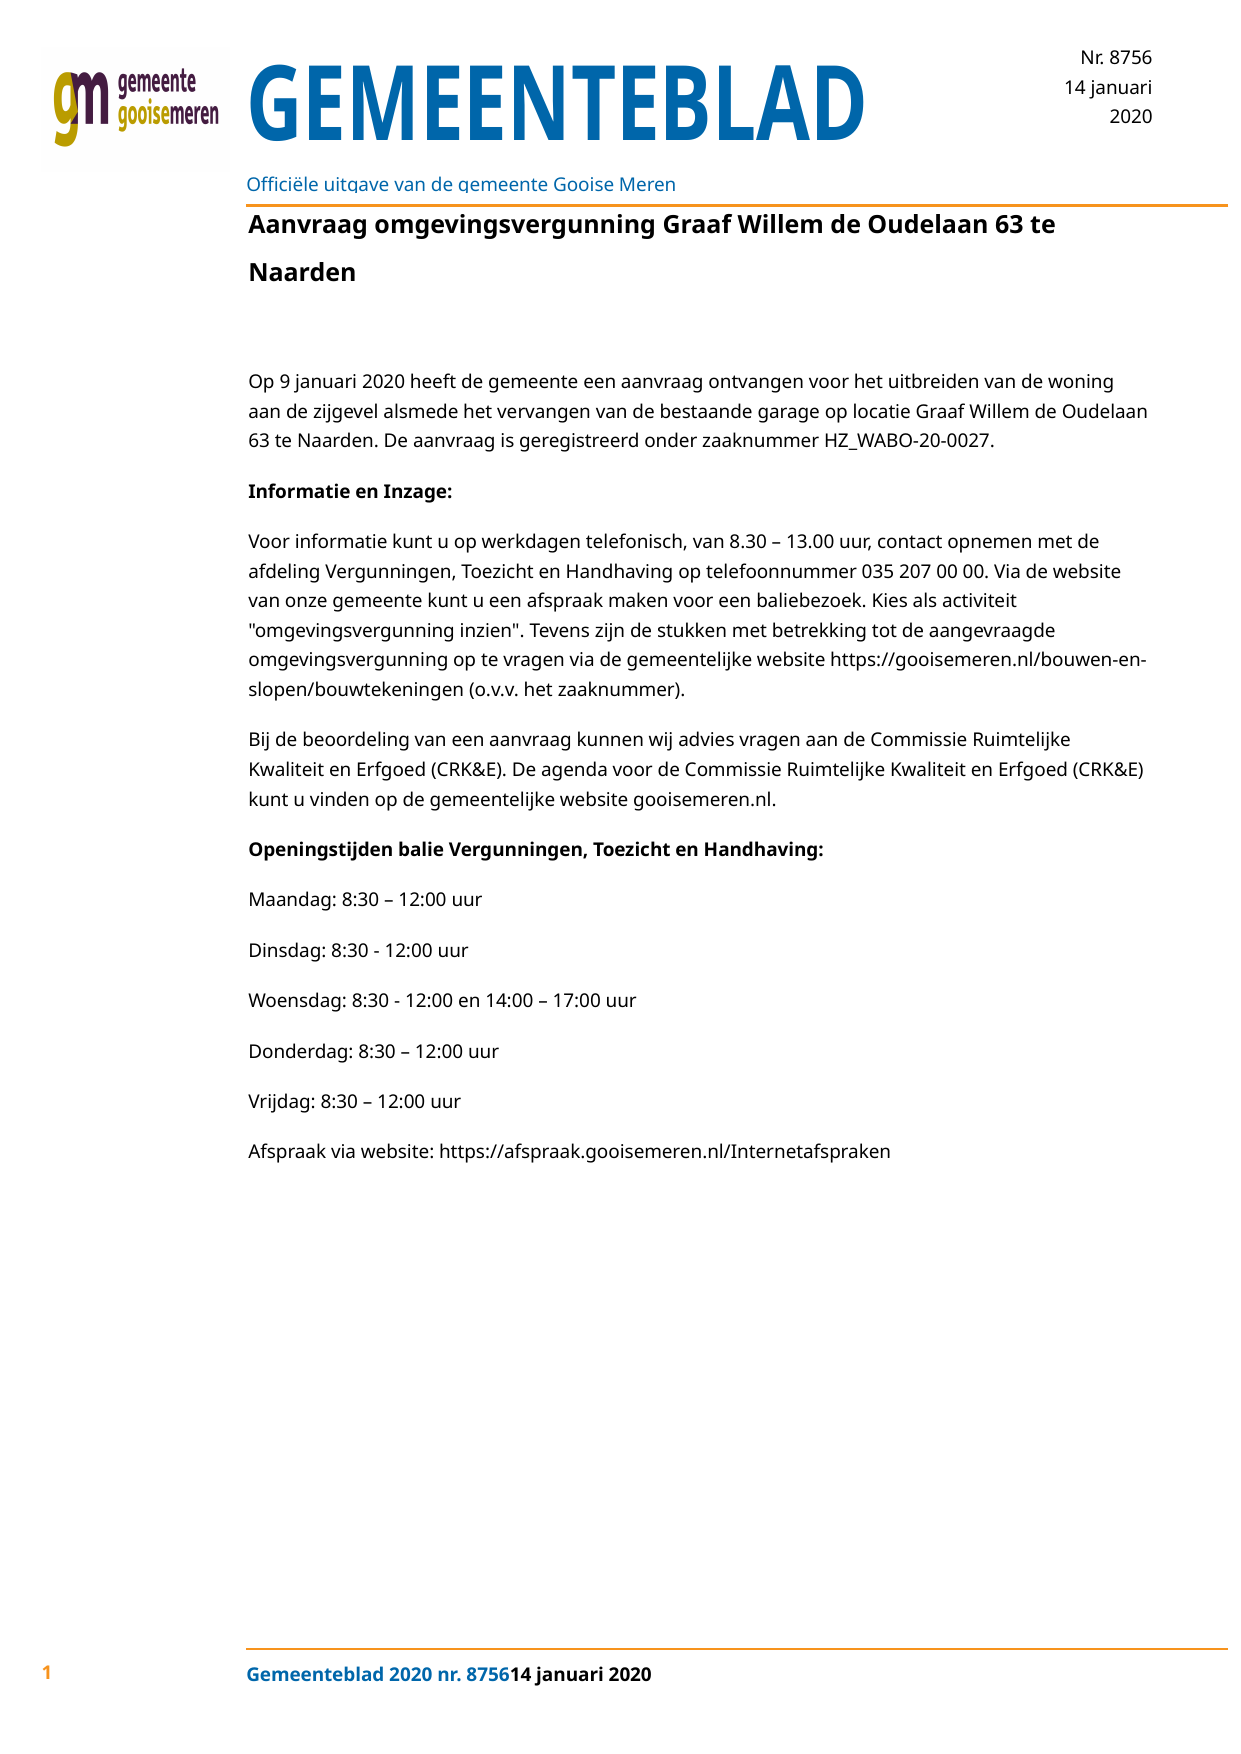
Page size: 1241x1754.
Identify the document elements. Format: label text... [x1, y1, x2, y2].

text Voor informatie kunt u op werkdagen telefonisch, van 8.30 – 13.00 uur, contact opnemen met de afdeling Vergunningen, Toezicht en Handhaving op telefoonnummer 035 207 00 00. Via de website van onze gemeente kunt u een afspraak maken voor een baliebezoek. Kies als activiteit "omgevingsvergunning inzien". Tevens zijn de stukken met betrekking tot de aangevraagde omgevingsvergunning op te vragen via de gemeentelijke website https://gooisemeren.nl/bouwen-en-slopen/bouwtekeningen (o.v.v. het zaaknummer). [248, 528, 1152, 702]
text Woensdag: 8:30 - 12:00 en 14:00 – 17:00 uur [248, 987, 1152, 1013]
picture [41, 47, 231, 172]
text Openingstijden balie Vergunningen, Toezicht en Handhaving: [248, 836, 1152, 862]
text Aanvraag omgevingsvergunning Graaf Willem de Oudelaan 63 te Naarden [248, 207, 1152, 288]
text Donderdag: 8:30 – 12:00 uur [248, 1038, 1152, 1064]
text Bij de beoordeling van een aanvraag kunnen wij advies vragen aan de Commissie Ruimtelijke Kwaliteit en Erfgoed (CRK&E). De agenda voor de Commissie Ruimtelijke Kwaliteit en Erfgoed (CRK&E) kunt u vinden op de gemeentelijke website gooisemeren.nl. [248, 727, 1152, 812]
text Maandag: 8:30 – 12:00 uur [248, 887, 1152, 912]
text Afspraak via website: https://afspraak.gooisemeren.nl/Internetafspraken [248, 1139, 1152, 1164]
text Vrijdag: 8:30 – 12:00 uur [248, 1088, 1152, 1114]
text Informatie en Inzage: [248, 478, 1152, 504]
text Op 9 januari 2020 heeft de gemeente een aanvraag ontvangen voor het uitbreiden van de woning aan de zijgevel alsmede het vervangen van de bestaande garage op locatie Graaf Willem de Oudelaan 63 te Naarden. De aanvraag is geregistreerd onder zaaknummer HZ_WABO-20-0027. [248, 368, 1152, 453]
text Dinsdag: 8:30 - 12:00 uur [248, 937, 1152, 963]
